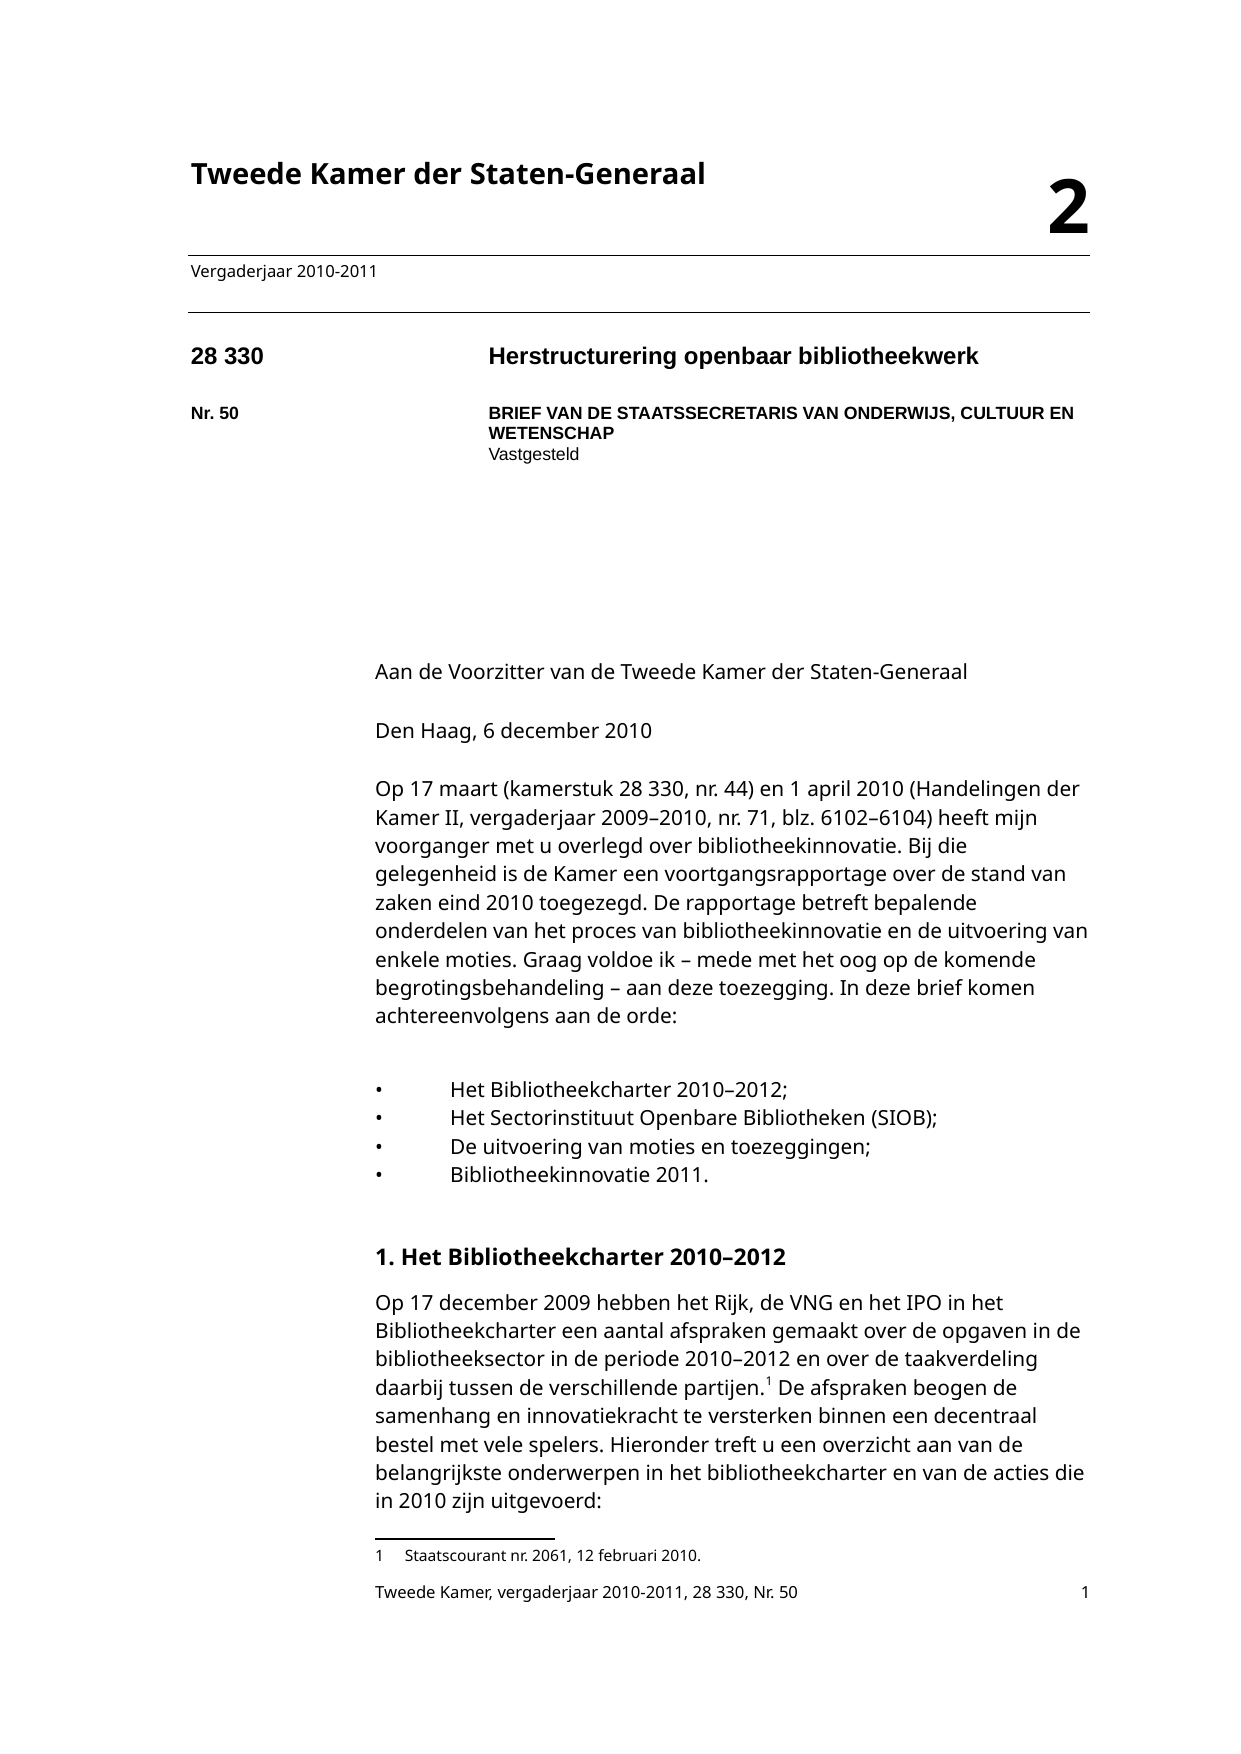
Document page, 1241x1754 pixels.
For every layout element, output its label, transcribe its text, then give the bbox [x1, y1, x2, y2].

table_cell Herstructurering openbaar bibliotheekwerk [485, 339, 1090, 399]
table_header 2 [910, 150, 1090, 255]
table_cell [188, 313, 485, 339]
table_cell BRIEF VAN DE STAATSSECRETARIS VAN ONDERWIJS, CULTUUR EN WETENSCHAP Vastgesteld [485, 399, 1090, 539]
list Het Bibliotheekcharter 2010–2012; [375, 1075, 1090, 1103]
text Aan de Voorzitter van de Tweede Kamer der Staten-Generaal [375, 657, 1090, 686]
text Staatscourant nr. 2061, 12 februari 2010. [375, 1538, 1090, 1566]
table_cell [485, 313, 1090, 339]
text Op 17 december 2009 hebben het Rijk, de VNG en het IPO in het Bibliotheekcharter een aantal afspraken gemaakt over de opgaven in de bibliotheeksector in de periode 2010–2012 en over de taakverdeling daarbij tussen de verschillende partijen. De afspraken beogen de samenhang en innovatiekracht te versterken binnen een decentraal bestel met vele spelers. Hieronder treft u een overzicht aan van de belangrijkste onderwerpen in het bibliotheekcharter en van de acties die in 2010 zijn uitgevoerd: [375, 1288, 1090, 1515]
table_cell 28 330 [188, 339, 485, 399]
table_cell Vergaderjaar 2010-2011 [188, 256, 485, 312]
table_header Tweede Kamer der Staten-Generaal [188, 150, 909, 255]
list Bibliotheekinnovatie 2011. [375, 1160, 1090, 1189]
list De uitvoering van moties en toezeggingen; [375, 1132, 1090, 1160]
table_cell Nr. 50 [188, 399, 485, 539]
text Den Haag, 6 december 2010 [375, 716, 1090, 744]
subtitle 1. Het Bibliotheekcharter 2010–2012 [375, 1241, 1090, 1273]
text Op 17 maart (kamerstuk 28 330, nr. 44) en 1 april 2010 (Handelingen der Kamer II, vergaderjaar 2009–2010, nr. 71, blz. 6102–6104) heeft mijn voorganger met u overlegd over bibliotheekinnovatie. Bij die gelegenheid is de Kamer een voortgangsrapportage over de stand van zaken eind 2010 toegezegd. De rapportage betreft bepalende onderdelen van het proces van bibliotheekinnovatie en de uitvoering van enkele moties. Graag voldoe ik – mede met het oog op de komende begrotingsbehandeling – aan deze toezegging. In deze brief komen achtereenvolgens aan de orde: [375, 774, 1090, 1030]
table_cell [485, 256, 1090, 312]
list Het Sectorinstituut Openbare Bibliotheken (SIOB); [375, 1103, 1090, 1132]
